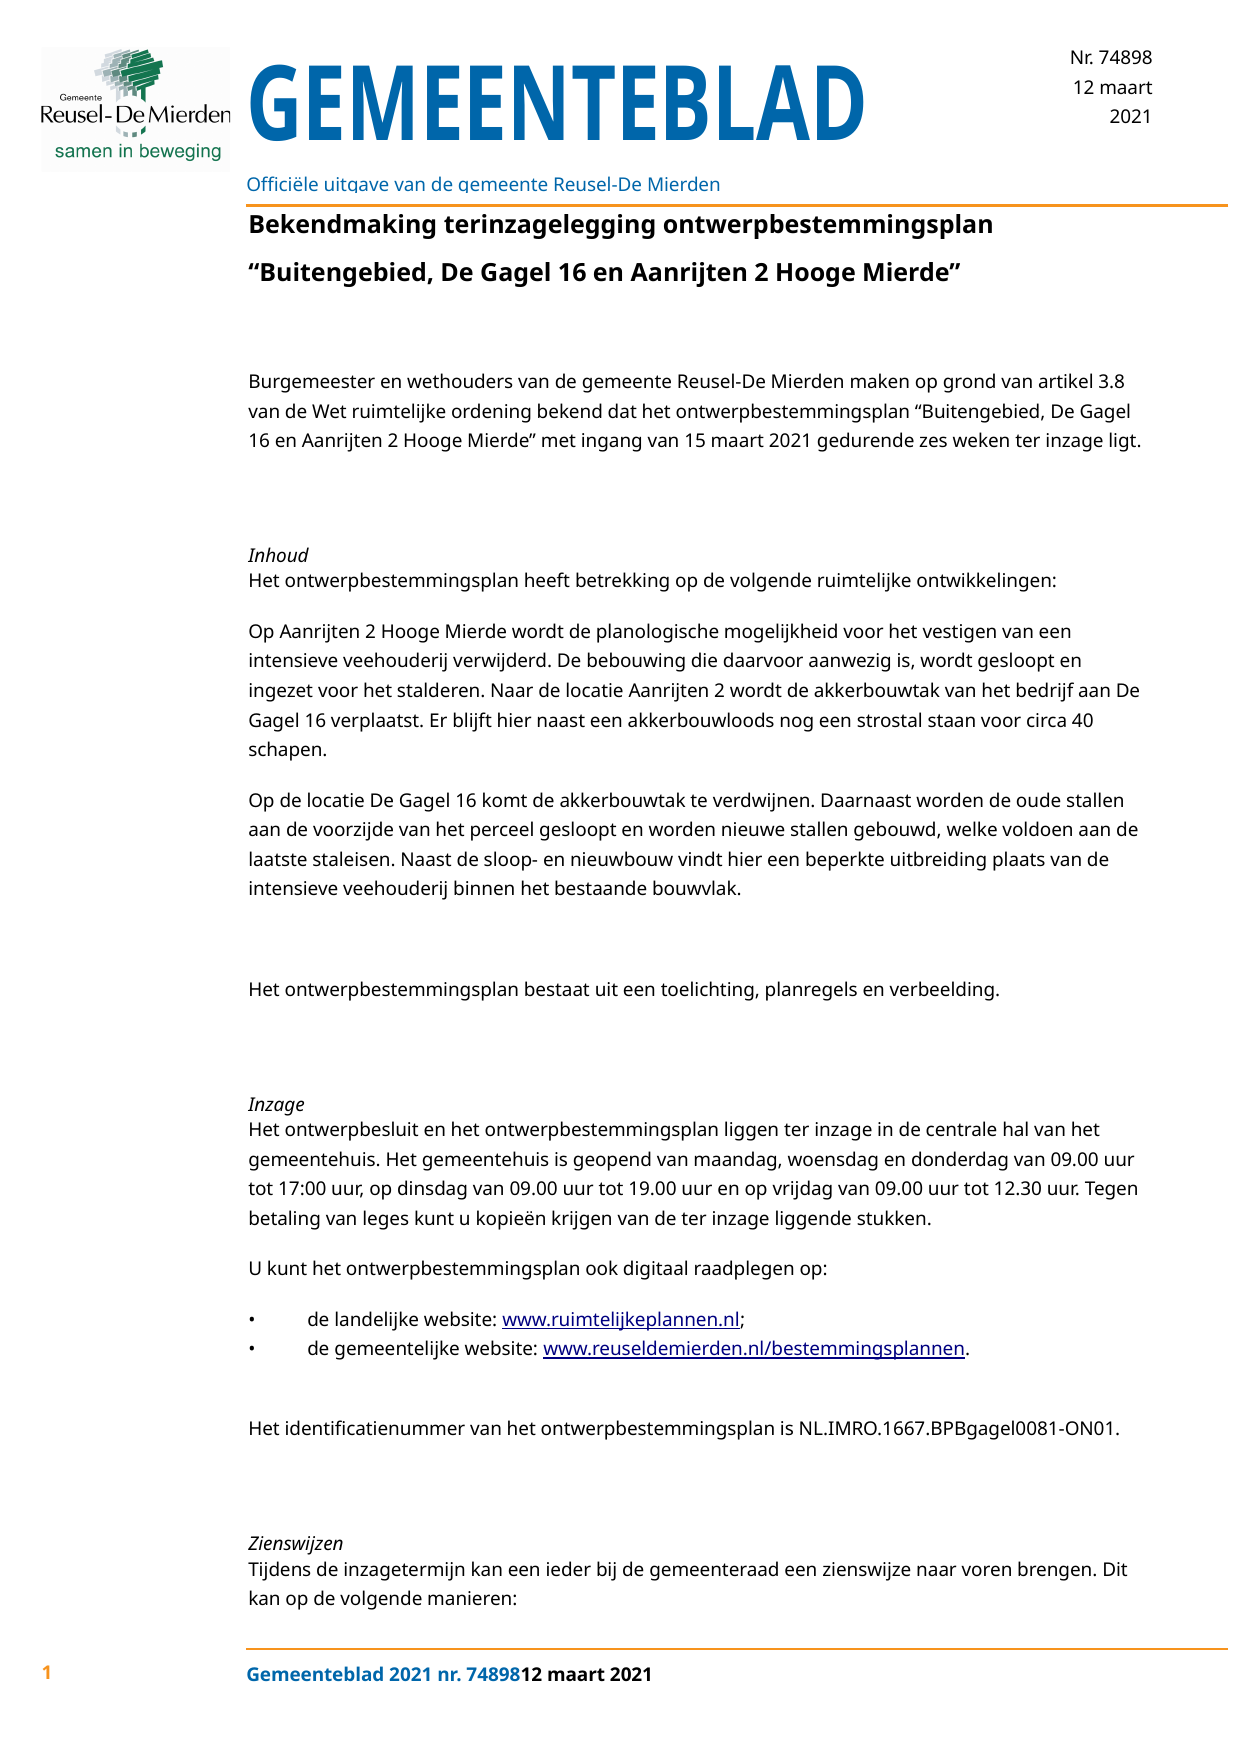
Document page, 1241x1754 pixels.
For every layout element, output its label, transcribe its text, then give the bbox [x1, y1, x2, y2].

text Op de locatie De Gagel 16 komt de akkerbouwtak te verdwijnen. Daarnaast worden de oude stallen aan de voorzijde van het perceel gesloopt en worden nieuwe stallen gebouwd, welke voldoen aan de laatste staleisen. Naast de sloop- en nieuwbouw vindt hier een beperkte uitbreiding plaats van de intensieve veehouderij binnen het bestaande bouwvlak. [248, 787, 1152, 901]
text Het ontwerpbesluit en het ontwerpbestemmingsplan liggen ter inzage in de centrale hal van het gemeentehuis. Het gemeentehuis is geopend van maandag, woensdag en donderdag van 09.00 uur tot 17:00 uur, op dinsdag van 09.00 uur tot 19.00 uur en op vrijdag van 09.00 uur tot 12.30 uur. Tegen betaling van leges kunt u kopieën krijgen van de ter inzage liggende stukken. [248, 1116, 1152, 1231]
text Inhoud [248, 542, 1152, 568]
text Inzage [248, 1091, 1152, 1116]
list de landelijke website: www.ruimtelijkeplannen.nl; [248, 1306, 1152, 1332]
text Het ontwerpbestemmingsplan heeft betrekking op de volgende ruimtelijke ontwikkelingen: [248, 568, 1152, 593]
list de gemeentelijke website: www.reuseldemierden.nl/bestemmingsplannen. [248, 1336, 1152, 1361]
text Bekendmaking terinzagelegging ontwerpbestemmingsplan “Buitengebied, De Gagel 16 en Aanrijten 2 Hooge Mierde” [248, 207, 1152, 288]
text Op Aanrijten 2 Hooge Mierde wordt de planologische mogelijkheid voor het vestigen van een intensieve veehouderij verwijderd. De bebouwing die daarvoor aanwezig is, wordt gesloopt en ingezet voor het stalderen. Naar de locatie Aanrijten 2 wordt de akkerbouwtak van het bedrijf aan De Gagel 16 verplaatst. Er blijft hier naast een akkerbouwloods nog een strostal staan voor circa 40 schapen. [248, 618, 1152, 762]
text Het ontwerpbestemmingsplan bestaat uit een toelichting, planregels en verbeelding. [248, 976, 1152, 1002]
text U kunt het ontwerpbestemmingsplan ook digitaal raadplegen op: [248, 1256, 1152, 1281]
text Zienswijzen [248, 1530, 1152, 1556]
picture [41, 47, 231, 172]
text Het identificatienummer van het ontwerpbestemmingsplan is NL.IMRO.1667.BPBgagel0081-ON01. [248, 1416, 1152, 1441]
text Burgemeester en wethouders van de gemeente Reusel-De Mierden maken op grond van artikel 3.8 van de Wet ruimtelijke ordening bekend dat het ontwerpbestemmingsplan “Buitengebied, De Gagel 16 en Aanrijten 2 Hooge Mierde” met ingang van 15 maart 2021 gedurende zes weken ter inzage ligt. [248, 368, 1152, 453]
text Tijdens de inzagetermijn kan een ieder bij de gemeenteraad een zienswijze naar voren brengen. Dit kan op de volgende manieren: [248, 1556, 1152, 1611]
